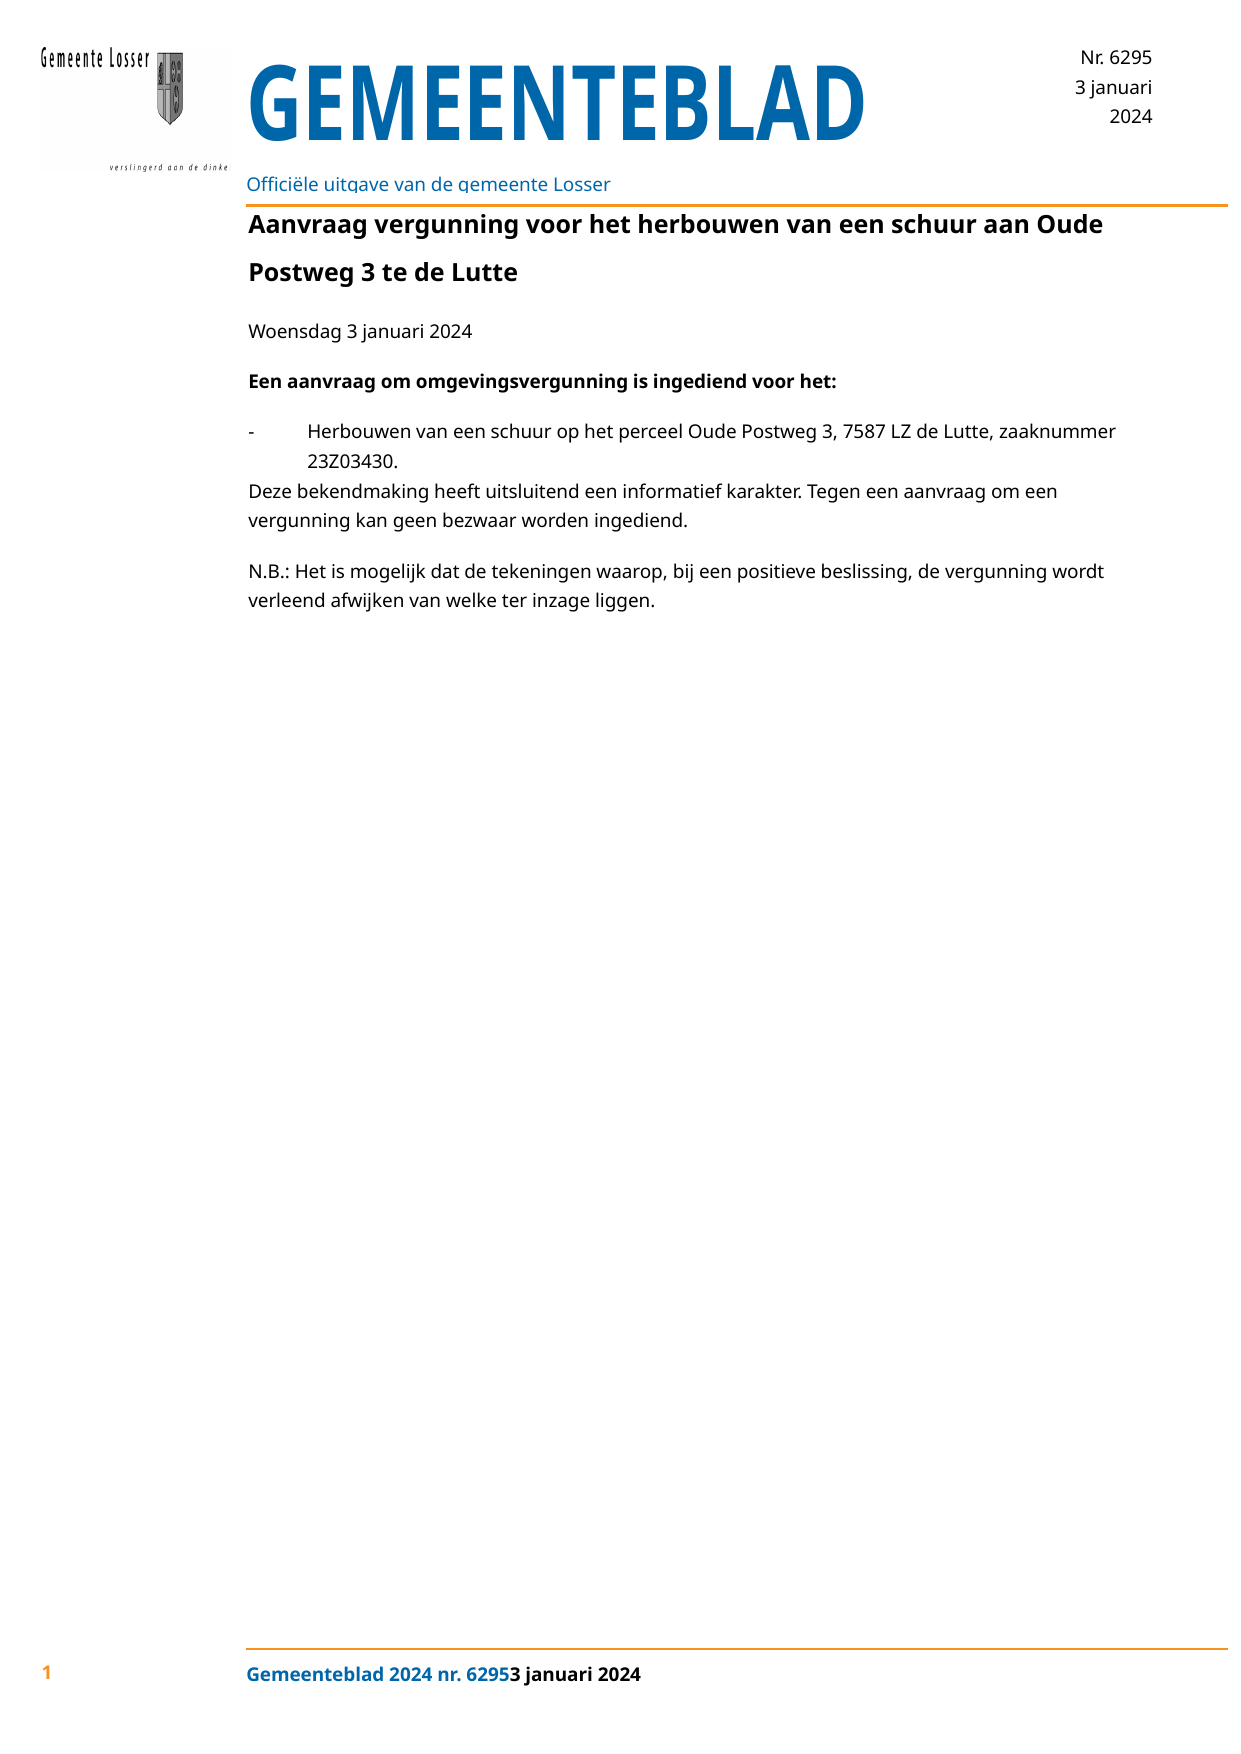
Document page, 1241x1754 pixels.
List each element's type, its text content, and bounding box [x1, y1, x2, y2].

text Deze bekendmaking heeft uitsluitend een informatief karakter. Tegen een aanvraag om een vergunning kan geen bezwaar worden ingediend. [248, 478, 1152, 533]
list Herbouwen van een schuur op het perceel Oude Postweg 3, 7587 LZ de Lutte, zaaknummer 23Z03430. [248, 419, 1152, 474]
text Aanvraag vergunning voor het herbouwen van een schuur aan Oude Postweg 3 te de Lutte [248, 207, 1152, 288]
picture [41, 47, 231, 172]
text Een aanvraag om omgevingsvergunning is ingediend voor het: [248, 368, 1152, 394]
text N.B.: Het is mogelijk dat de tekeningen waarop, bij een positieve beslissing, de vergunning wordt verleend afwijken van welke ter inzage liggen. [248, 558, 1152, 613]
text Woensdag 3 januari 2024 [248, 318, 1152, 344]
